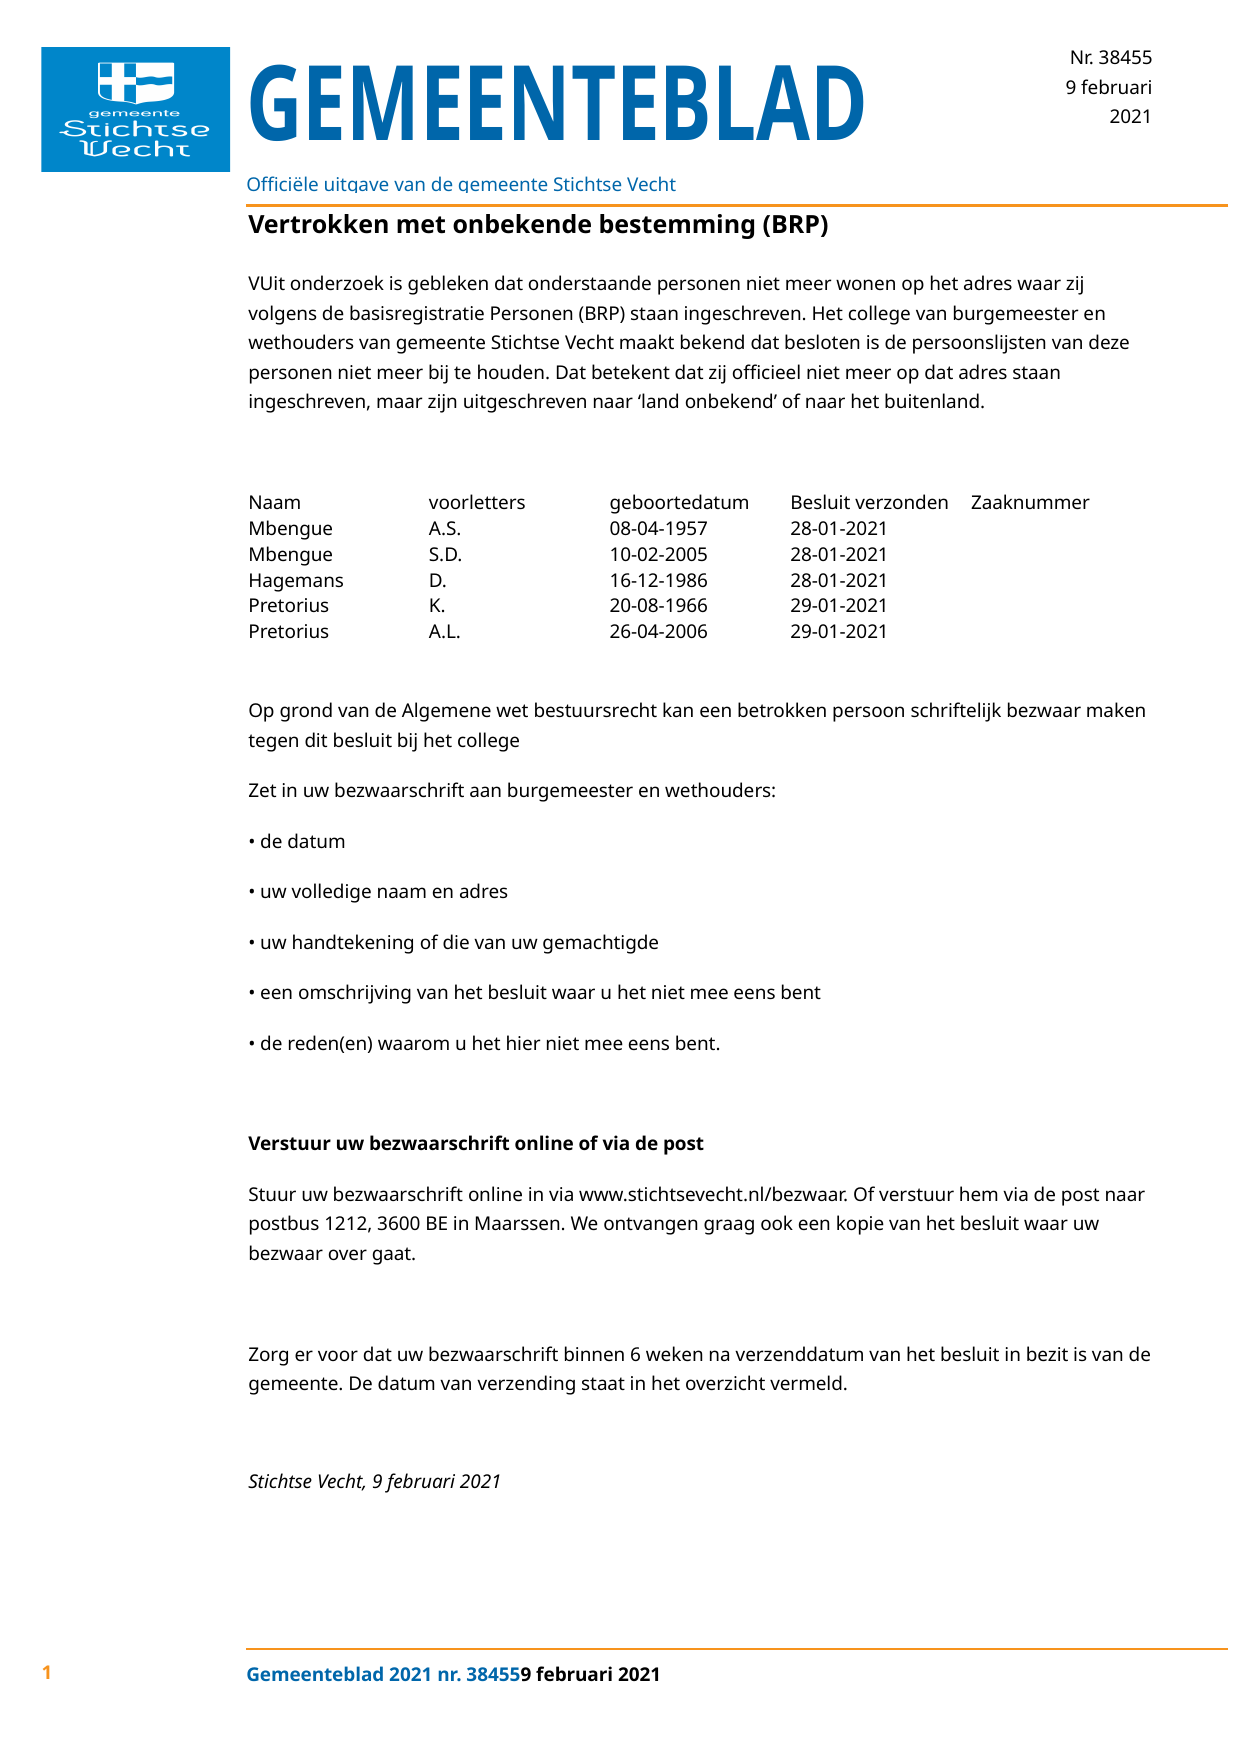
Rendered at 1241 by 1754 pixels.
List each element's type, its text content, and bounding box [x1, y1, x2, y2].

table_cell [971, 541, 1152, 567]
text • uw handtekening of die van uw gemachtigde [248, 929, 1152, 954]
table_cell Hagemans [248, 567, 429, 592]
table_cell [971, 618, 1152, 644]
table_cell Mbengue [248, 541, 429, 567]
table_cell Mbengue [248, 515, 429, 541]
table_cell Pretorius [248, 618, 429, 644]
table_cell S.D. [429, 541, 609, 567]
table_cell [971, 515, 1152, 541]
text Vertrokken met onbekende bestemming (BRP) [248, 207, 1152, 241]
table_header Naam [248, 490, 429, 515]
table_cell 10-02-2005 [609, 541, 790, 567]
table_cell A.S. [429, 515, 609, 541]
text Zorg er voor dat uw bezwaarschrift binnen 6 weken na verzenddatum van het besluit in bezit is van de gemeente. De datum van verzending staat in het overzicht vermeld. [248, 1341, 1152, 1396]
text Op grond van de Algemene wet bestuursrecht kan een betrokken persoon schriftelijk bezwaar maken tegen dit besluit bij het college [248, 698, 1152, 753]
text Stuur uw bezwaarschrift online in via www.stichtsevecht.nl/bezwaar. Of verstuur hem via de post naar postbus 1212, 3600 BE in Maarssen. We ontvangen graag ook een kopie van het besluit waar uw bezwaar over gaat. [248, 1181, 1152, 1266]
table_header Besluit verzonden [790, 490, 971, 515]
text VUit onderzoek is gebleken dat onderstaande personen niet meer wonen op het adres waar zij volgens de basisregistratie Personen (BRP) staan ingeschreven. Het college van burgemeester en wethouders van gemeente Stichtse Vecht maakt bekend dat besloten is de persoonslijsten van deze personen niet meer bij te houden. Dat betekent dat zij officieel niet meer op dat adres staan ingeschreven, maar zijn uitgeschreven naar ‘land onbekend’ of naar het buitenland. [248, 270, 1152, 414]
text Stichtse Vecht, 9 februari 2021 [248, 1469, 1152, 1494]
table_cell 28-01-2021 [790, 515, 971, 541]
picture [99, 63, 135, 101]
text Verstuur uw bezwaarschrift online of via de post [248, 1131, 1152, 1156]
text Zet in uw bezwaarschrift aan burgemeester en wethouders: [248, 778, 1152, 803]
table_cell [971, 567, 1152, 592]
table_cell 28-01-2021 [790, 567, 971, 592]
table_cell K. [429, 593, 609, 618]
table_header geboortedatum [609, 490, 790, 515]
table_cell 16-12-1986 [609, 567, 790, 592]
picture [137, 63, 174, 103]
text • een omschrijving van het besluit waar u het niet mee eens bent [248, 979, 1152, 1005]
table_cell 29-01-2021 [790, 593, 971, 618]
table_cell 26-04-2006 [609, 618, 790, 644]
text • de reden(en) waarom u het hier niet mee eens bent. [248, 1030, 1152, 1055]
table_cell 28-01-2021 [790, 541, 971, 567]
table_header voorletters [429, 490, 609, 515]
table_cell D. [429, 567, 609, 592]
table_cell 29-01-2021 [790, 618, 971, 644]
text • de datum [248, 828, 1152, 854]
text • uw volledige naam en adres [248, 878, 1152, 904]
table_cell A.L. [429, 618, 609, 644]
table_header Zaaknummer [971, 490, 1152, 515]
table_cell [971, 593, 1152, 618]
table_cell 08-04-1957 [609, 515, 790, 541]
table_cell Pretorius [248, 593, 429, 618]
table_cell 20-08-1966 [609, 593, 790, 618]
